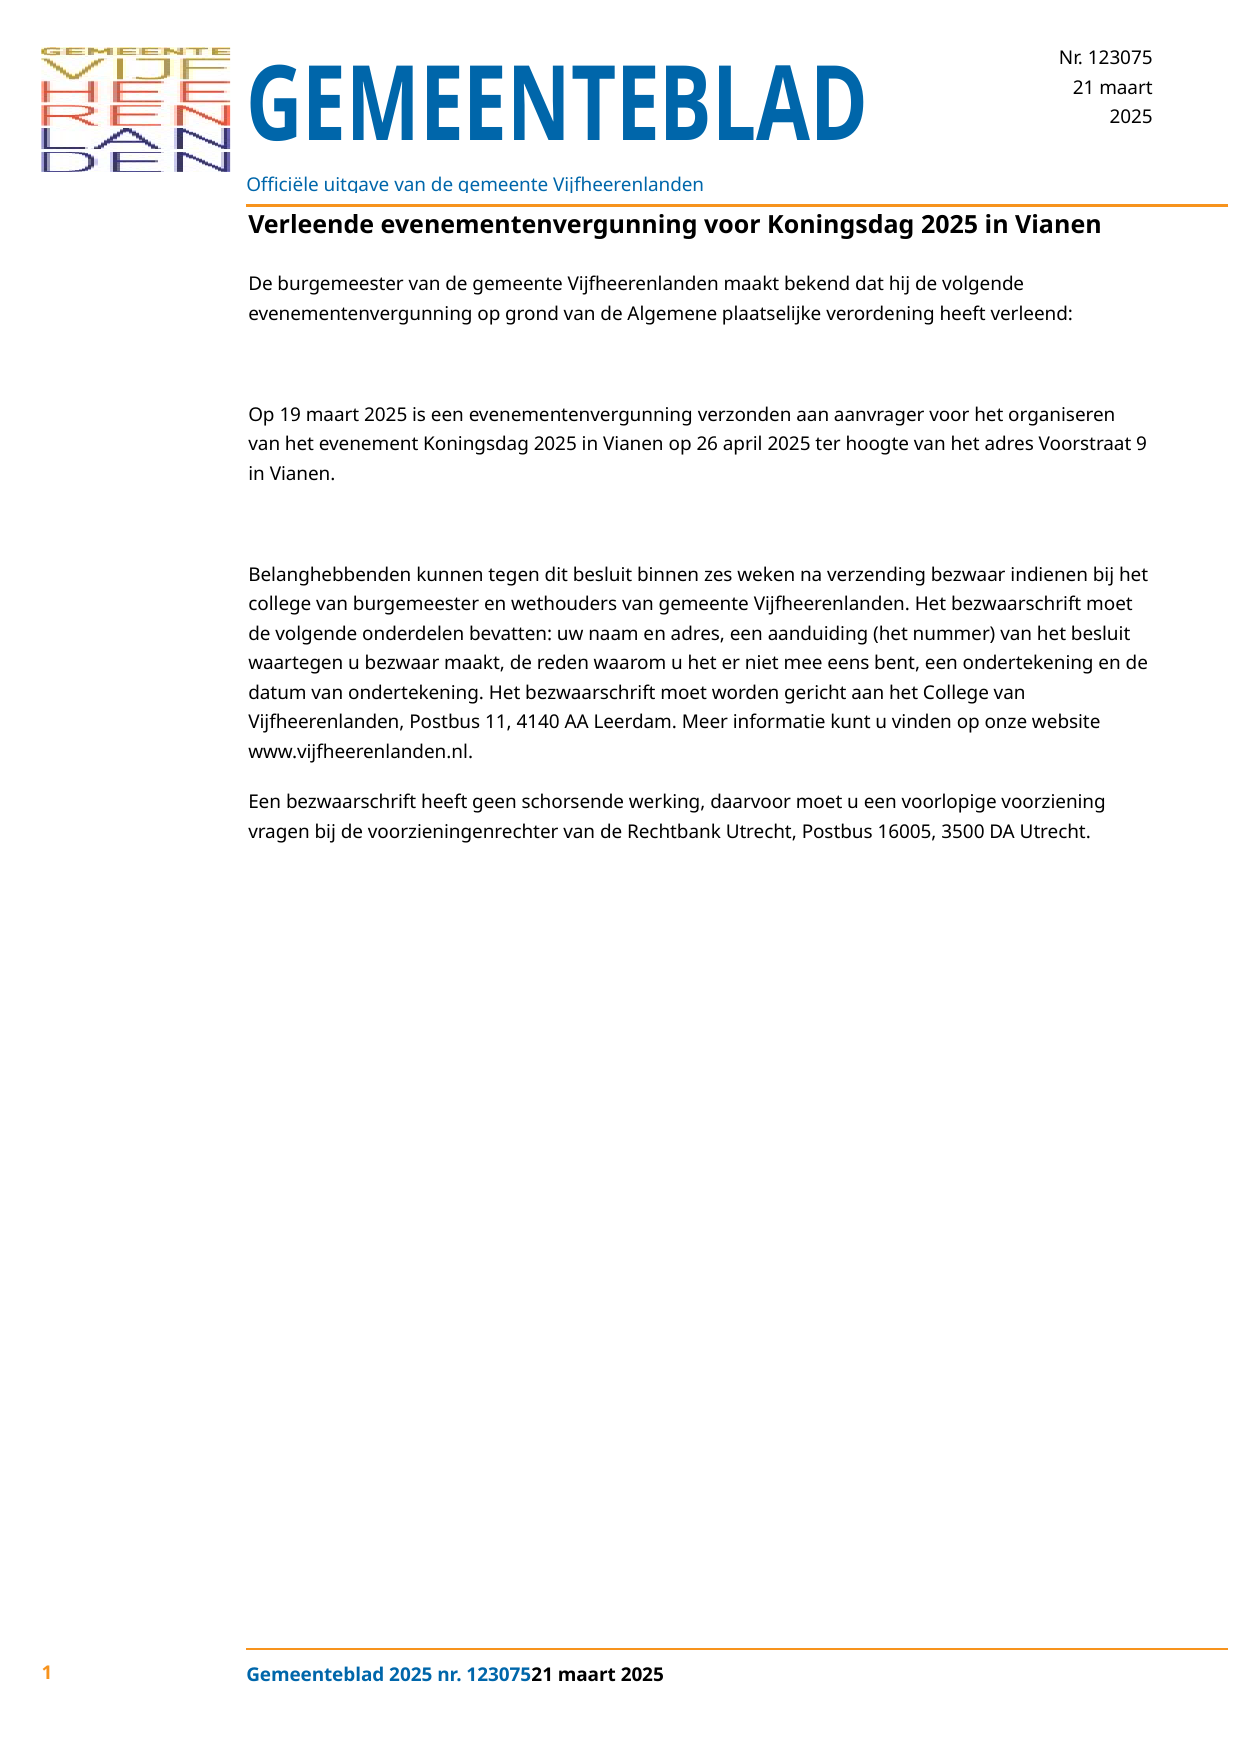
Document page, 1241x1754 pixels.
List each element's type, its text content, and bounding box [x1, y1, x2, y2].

text Op 19 maart 2025 is een evenementenvergunning verzonden aan aanvrager voor het organiseren van het evenement Koningsdag 2025 in Vianen op 26 april 2025 ter hoogte van het adres Voorstraat 9 in Vianen. [248, 401, 1152, 486]
text Een bezwaarschrift heeft geen schorsende werking, daarvoor moet u een voorlopige voorziening vragen bij de voorzieningenrechter van de Rechtbank Utrecht, Postbus 16005, 3500 DA Utrecht. [248, 789, 1152, 844]
text De burgemeester van de gemeente Vijfheerenlanden maakt bekend dat hij de volgende evenementenvergunning op grond van de Algemene plaatselijke verordening heeft verleend: [248, 270, 1152, 326]
text Belanghebbenden kunnen tegen dit besluit binnen zes weken na verzending bezwaar indienen bij het college van burgemeester en wethouders van gemeente Vijfheerenlanden. Het bezwaarschrift moet de volgende onderdelen bevatten: uw naam en adres, een aanduiding (het nummer) van het besluit waartegen u bezwaar maakt, de reden waarom u het er niet mee eens bent, een ondertekening en de datum van ondertekening. Het bezwaarschrift moet worden gericht aan het College van Vijfheerenlanden, Postbus 11, 4140 AA Leerdam. Meer informatie kunt u vinden op onze website www.vijfheerenlanden.nl. [248, 561, 1152, 764]
picture [41, 47, 231, 172]
text Verleende evenementenvergunning voor Koningsdag 2025 in Vianen [248, 207, 1152, 241]
